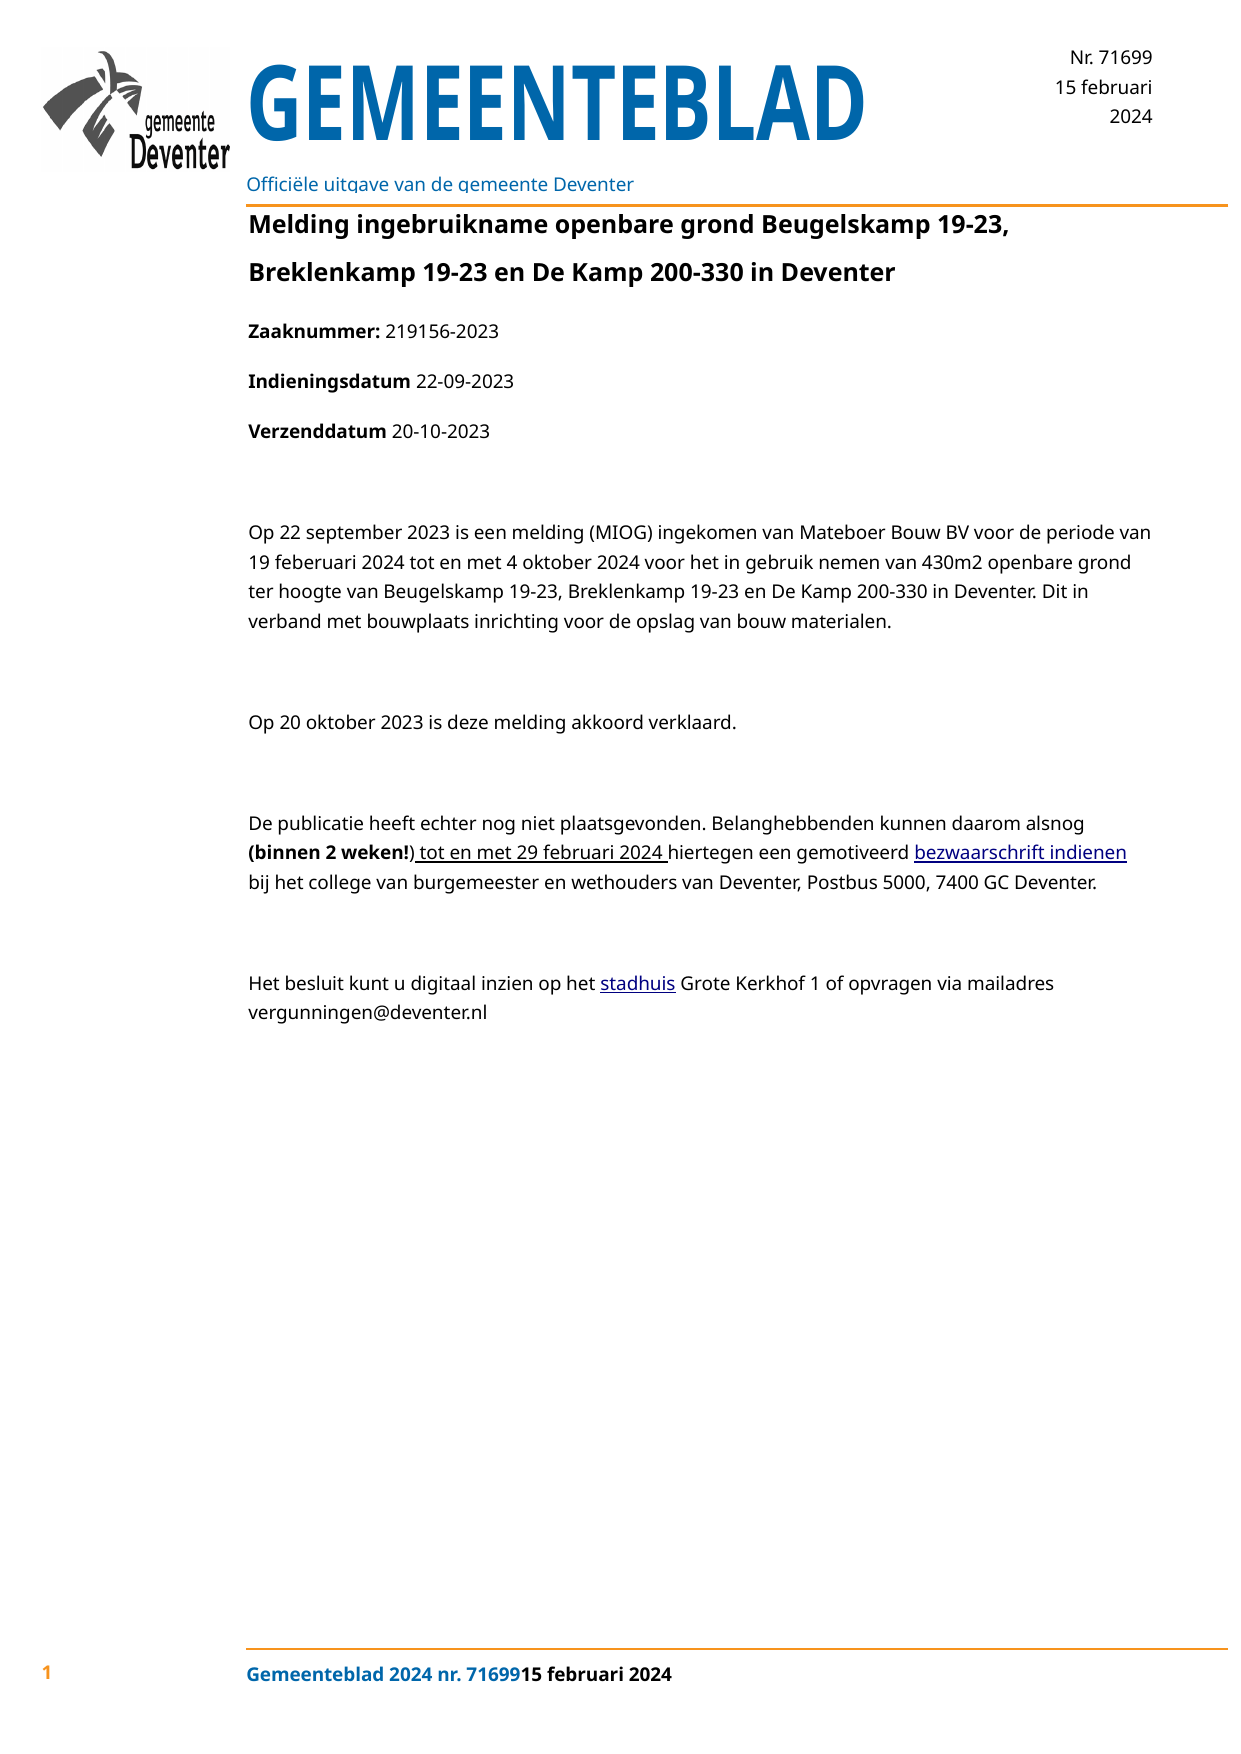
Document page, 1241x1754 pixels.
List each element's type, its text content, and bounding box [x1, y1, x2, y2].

text Het besluit kunt u digitaal inzien op het stadhuis Grote Kerkhof 1 of opvragen via mailadres vergunningen@deventer.nl [248, 970, 1152, 1025]
text Indieningsdatum 22-09-2023 [248, 368, 1152, 394]
text Verzenddatum 20-10-2023 [248, 419, 1152, 444]
text De publicatie heeft echter nog niet plaatsgevonden. Belanghebbenden kunnen daarom alsnog (binnen 2 weken!) tot en met 29 februari 2024 hiertegen een gemotiveerd bezwaarschrift indienen bij het college van burgemeester en wethouders van Deventer, Postbus 5000, 7400 GC Deventer. [248, 810, 1152, 895]
text Zaaknummer: 219156-2023 [248, 318, 1152, 344]
text Melding ingebruikname openbare grond Beugelskamp 19-23, Breklenkamp 19-23 en De Kamp 200-330 in Deventer [248, 207, 1152, 288]
text Op 20 oktober 2023 is deze melding akkoord verklaard. [248, 709, 1152, 735]
text Op 22 september 2023 is een melding (MIOG) ingekomen van Mateboer Bouw BV voor de periode van 19 feberuari 2024 tot en met 4 oktober 2024 voor het in gebruik nemen van 430m2 openbare grond ter hoogte van Beugelskamp 19-23, Breklenkamp 19-23 en De Kamp 200-330 in Deventer. Dit in verband met bouwplaats inrichting voor de opslag van bouw materialen. [248, 519, 1152, 634]
picture [41, 47, 231, 172]
